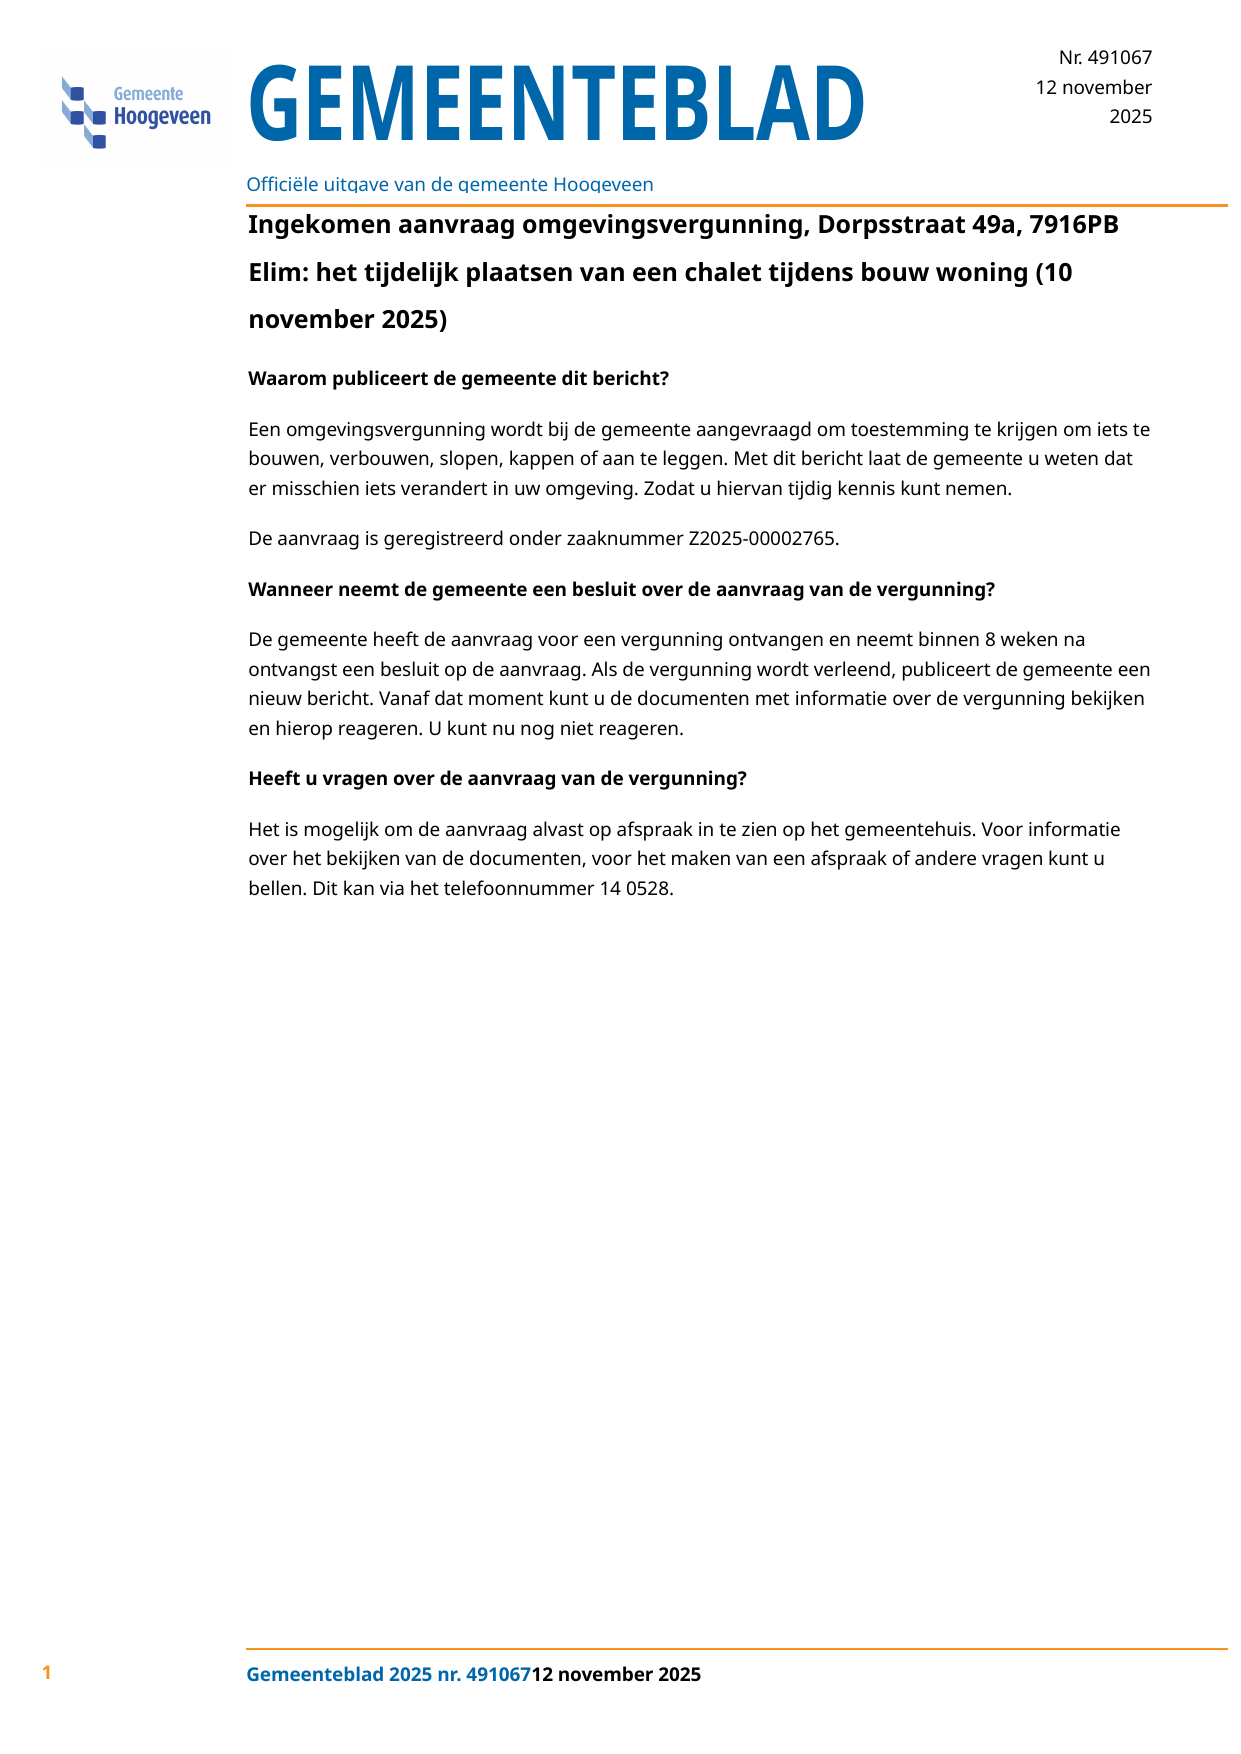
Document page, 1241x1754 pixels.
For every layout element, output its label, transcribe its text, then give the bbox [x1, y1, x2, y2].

text Een omgevingsvergunning wordt bij de gemeente aangevraagd om toestemming te krijgen om iets te bouwen, verbouwen, slopen, kappen of aan te leggen. Met dit bericht laat de gemeente u weten dat er misschien iets verandert in uw omgeving. Zodat u hiervan tijdig kennis kunt nemen. [248, 416, 1152, 501]
picture [41, 47, 231, 172]
text Heeft u vragen over de aanvraag van de vergunning? [248, 766, 1152, 791]
text Het is mogelijk om de aanvraag alvast op afspraak in te zien op het gemeentehuis. Voor informatie over het bekijken van de documenten, voor het maken van een afspraak of andere vragen kunt u bellen. Dit kan via het telefoonnummer 14 0528. [248, 816, 1152, 901]
text De gemeente heeft de aanvraag voor een vergunning ontvangen en neemt binnen 8 weken na ontvangst een besluit op de aanvraag. Als de vergunning wordt verleend, publiceert de gemeente een nieuw bericht. Vanaf dat moment kunt u de documenten met informatie over de vergunning bekijken en hierop reageren. U kunt nu nog niet reageren. [248, 626, 1152, 741]
text Ingekomen aanvraag omgevingsvergunning, Dorpsstraat 49a, 7916PB Elim: het tijdelijk plaatsen van een chalet tijdens bouw woning (10 november 2025) [248, 207, 1152, 336]
text Wanneer neemt de gemeente een besluit over de aanvraag van de vergunning? [248, 576, 1152, 602]
text Waarom publiceert de gemeente dit bericht? [248, 366, 1152, 391]
text De aanvraag is geregistreerd onder zaaknummer Z2025-00002765. [248, 526, 1152, 551]
